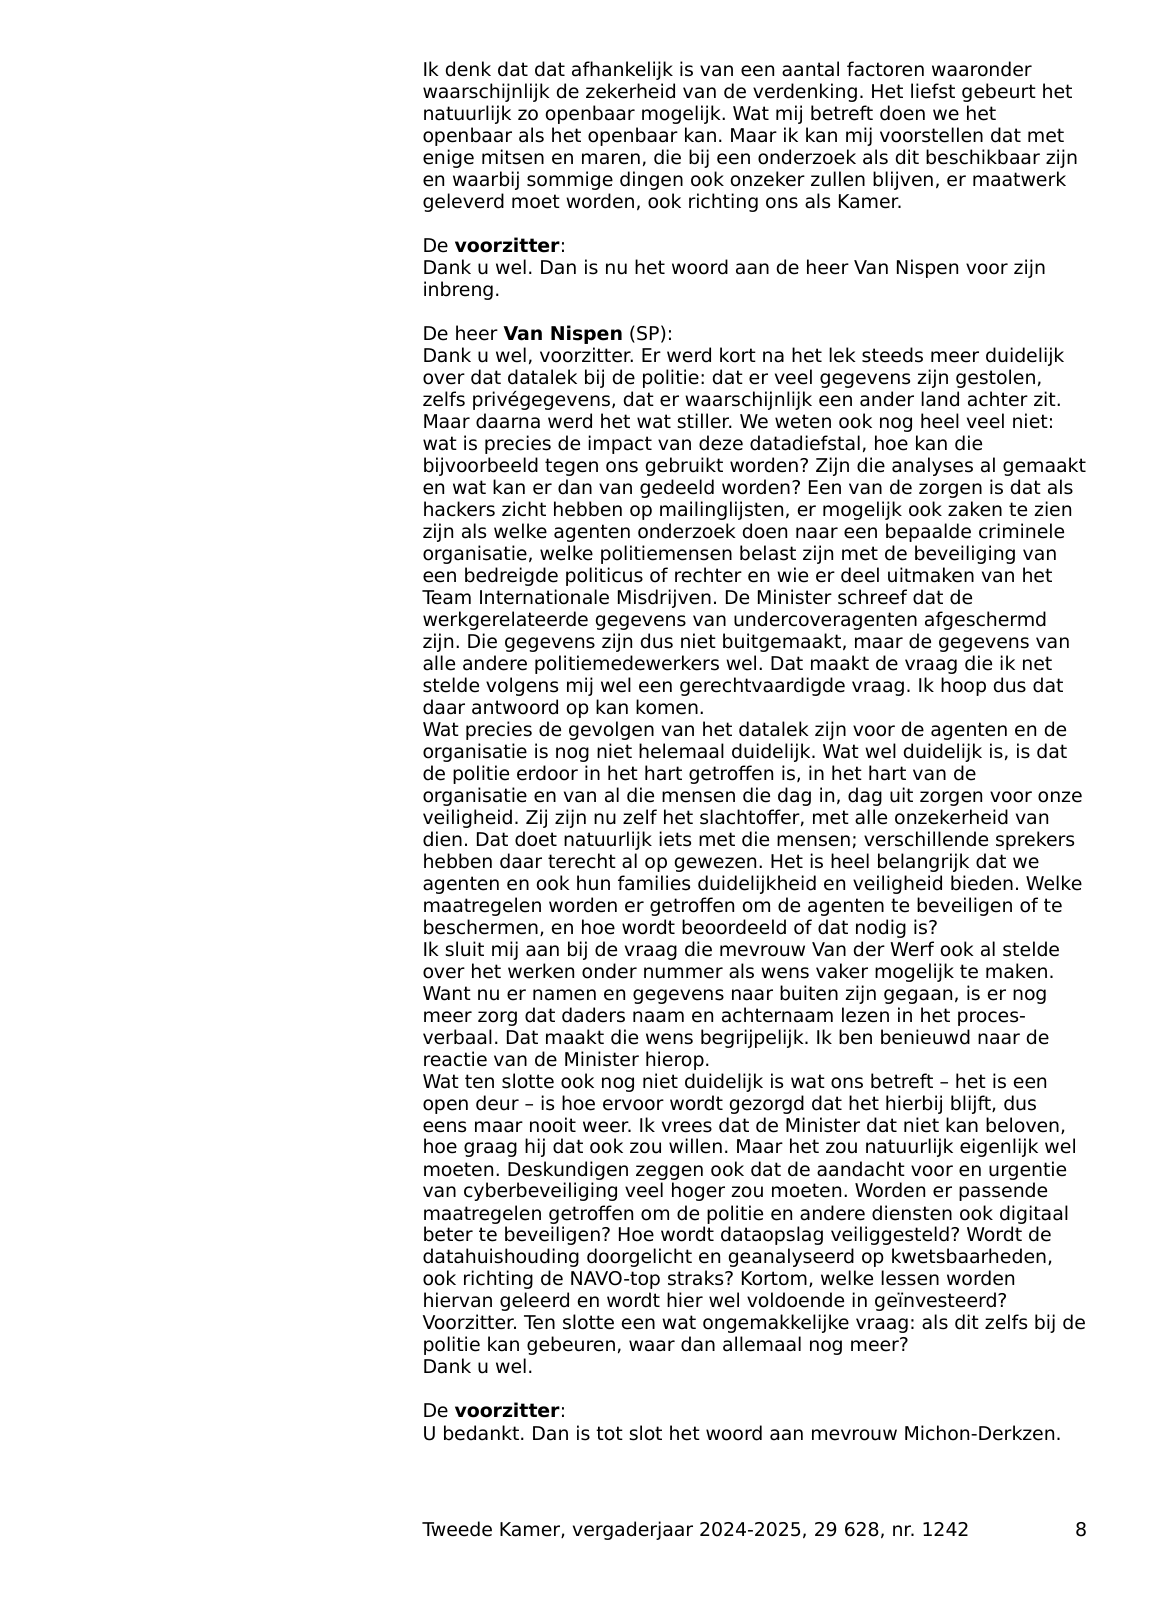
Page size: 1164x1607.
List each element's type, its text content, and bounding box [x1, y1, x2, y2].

text Voorzitter. Ten slotte een wat ongemakkelijke vraag: als dit zelfs bij de politie kan gebeuren, waar dan allemaal nog meer? [422, 1312, 1087, 1356]
text Wat ten slotte ook nog niet duidelijk is wat ons betreft – het is een open deur – is hoe ervoor wordt gezorgd dat het hierbij blijft, dus eens maar nooit weer. Ik vrees dat de Minister dat niet kan beloven, hoe graag hij dat ook zou willen. Maar het zou natuurlijk eigenlijk wel moeten. Deskundigen zeggen ook dat de aandacht voor en urgentie van cyberbeveiliging veel hoger zou moeten. Worden er passende maatregelen getroffen om de politie en andere diensten ook digitaal beter te beveiligen? Hoe wordt dataopslag veiliggesteld? Wordt de datahuishouding doorgelicht en geanalyseerd op kwetsbaarheden, ook richting de NAVO-top straks? Kortom, welke lessen worden hiervan geleerd en wordt hier wel voldoende in geïnvesteerd? [422, 1071, 1087, 1312]
text Dank u wel. [422, 1356, 1087, 1378]
text De voorzitter: [422, 235, 1087, 257]
text U bedankt. Dan is tot slot het woord aan mevrouw Michon-Derkzen. [422, 1422, 1087, 1444]
text Wat precies de gevolgen van het datalek zijn voor de agenten en de organisatie is nog niet helemaal duidelijk. Wat wel duidelijk is, is dat de politie erdoor in het hart getroffen is, in het hart van de organisatie en van al die mensen die dag in, dag uit zorgen voor onze veiligheid. Zij zijn nu zelf het slachtoffer, met alle onzekerheid van dien. Dat doet natuurlijk iets met die mensen; verschillende sprekers hebben daar terecht al op gewezen. Het is heel belangrijk dat we agenten en ook hun families duidelijkheid en veiligheid bieden. Welke maatregelen worden er getroffen om de agenten te beveiligen of te beschermen, en hoe wordt beoordeeld of dat nodig is? [422, 719, 1087, 939]
text Dank u wel. Dan is nu het woord aan de heer Van Nispen voor zijn inbreng. [422, 257, 1087, 301]
text Ik denk dat dat afhankelijk is van een aantal factoren waaronder waarschijnlijk de zekerheid van de verdenking. Het liefst gebeurt het natuurlijk zo openbaar mogelijk. Wat mij betreft doen we het openbaar als het openbaar kan. Maar ik kan mij voorstellen dat met enige mitsen en maren, die bij een onderzoek als dit beschikbaar zijn en waarbij sommige dingen ook onzeker zullen blijven, er maatwerk geleverd moet worden, ook richting ons als Kamer. [422, 59, 1087, 213]
text De voorzitter: [422, 1400, 1087, 1422]
text Dank u wel, voorzitter. Er werd kort na het lek steeds meer duidelijk over dat datalek bij de politie: dat er veel gegevens zijn gestolen, zelfs privégegevens, dat er waarschijnlijk een ander land achter zit. Maar daarna werd het wat stiller. We weten ook nog heel veel niet: wat is precies de impact van deze datadiefstal, hoe kan die bijvoorbeeld tegen ons gebruikt worden? Zijn die analyses al gemaakt en wat kan er dan van gedeeld worden? Een van de zorgen is dat als hackers zicht hebben op mailinglijsten, er mogelijk ook zaken te zien zijn als welke agenten onderzoek doen naar een bepaalde criminele organisatie, welke politiemensen belast zijn met de beveiliging van een bedreigde politicus of rechter en wie er deel uitmaken van het Team Internationale Misdrijven. De Minister schreef dat de werkgerelateerde gegevens van undercoveragenten afgeschermd zijn. Die gegevens zijn dus niet buitgemaakt, maar de gegevens van alle andere politiemedewerkers wel. Dat maakt de vraag die ik net stelde volgens mij wel een gerechtvaardigde vraag. Ik hoop dus dat daar antwoord op kan komen. [422, 345, 1087, 719]
text Ik sluit mij aan bij de vraag die mevrouw Van der Werf ook al stelde over het werken onder nummer als wens vaker mogelijk te maken. Want nu er namen en gegevens naar buiten zijn gegaan, is er nog meer zorg dat daders naam en achternaam lezen in het proces-verbaal. Dat maakt die wens begrijpelijk. Ik ben benieuwd naar de reactie van de Minister hierop. [422, 939, 1087, 1071]
text De heer Van Nispen (SP): [422, 323, 1087, 345]
